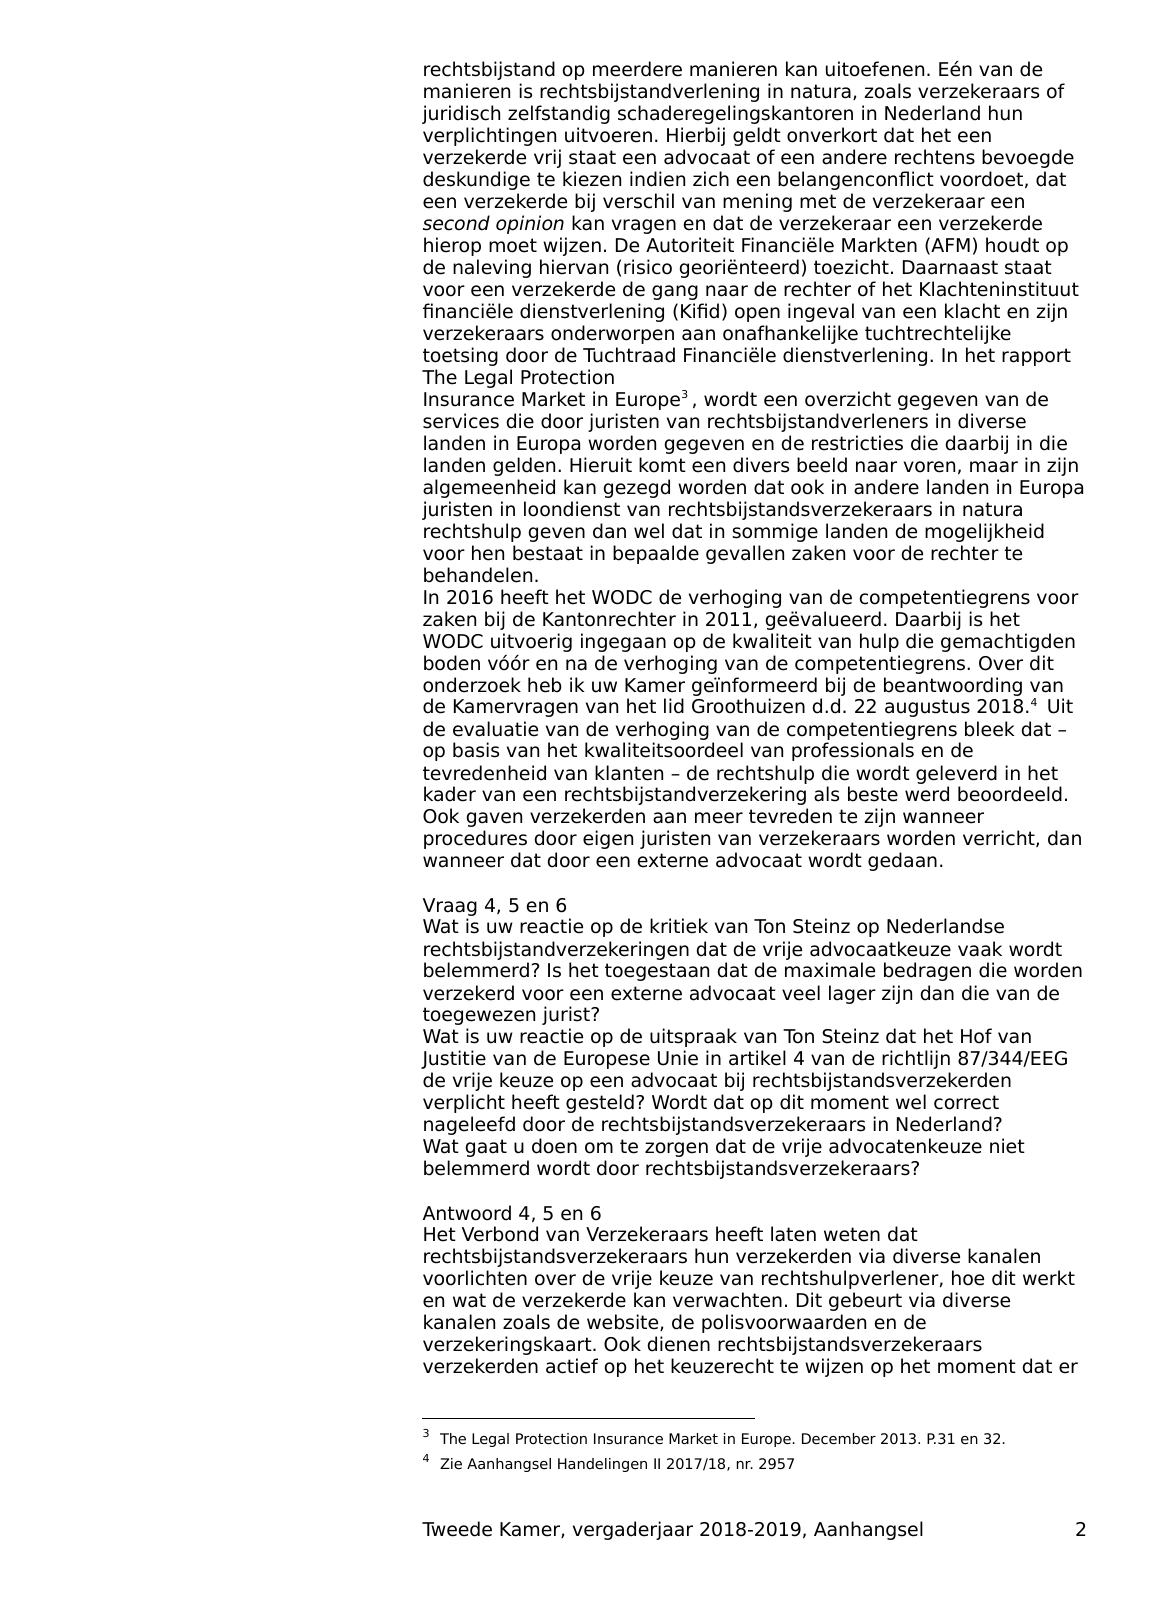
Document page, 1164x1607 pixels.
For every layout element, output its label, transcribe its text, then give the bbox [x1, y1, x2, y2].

text Wat gaat u doen om te zorgen dat de vrije advocatenkeuze niet belemmerd wordt door rechtsbijstandsverzekeraars? [422, 1136, 1087, 1180]
text rechtsbijstand op meerdere manieren kan uitoefenen. Eén van de manieren is rechtsbijstandverlening in natura, zoals verzekeraars of juridisch zelfstandig schaderegelingskantoren in Nederland hun verplichtingen uitvoeren. Hierbij geldt onverkort dat het een verzekerde vrij staat een advocaat of een andere rechtens bevoegde deskundige te kiezen indien zich een belangenconflict voordoet, dat een verzekerde bij verschil van mening met de verzekeraar een second opinion kan vragen en dat de verzekeraar een verzekerde hierop moet wijzen. De Autoriteit Financiële Markten (AFM) houdt op de naleving hiervan (risico georiënteerd) toezicht. Daarnaast staat voor een verzekerde de gang naar de rechter of het Klachteninstituut financiële dienstverlening (Kifid) open ingeval van een klacht en zijn verzekeraars onderworpen aan onafhankelijke tuchtrechtelijke toetsing door de Tuchtraad Financiële dienstverlening. In het rapport The Legal Protection [422, 59, 1087, 389]
text Antwoord 4, 5 en 6 [422, 1202, 1087, 1224]
text The Legal Protection Insurance Market in Europe. December 2013. P.31 en 32. [422, 1427, 1087, 1449]
text Zie Aanhangsel Handelingen II 2017/18, nr. 2957 [422, 1452, 1087, 1474]
text Insurance Market in Europe, wordt een overzicht gegeven van de services die door juristen van rechtsbijstandverleners in diverse landen in Europa worden gegeven en de restricties die daarbij in die landen gelden. Hieruit komt een divers beeld naar voren, maar in zijn algemeenheid kan gezegd worden dat ook in andere landen in Europa juristen in loondienst van rechtsbijstandsverzekeraars in natura rechtshulp geven dan wel dat in sommige landen de mogelijkheid voor hen bestaat in bepaalde gevallen zaken voor de rechter te behandelen. [422, 389, 1087, 587]
text Vraag 4, 5 en 6 [422, 894, 1087, 916]
text Wat is uw reactie op de kritiek van Ton Steinz op Nederlandse rechtsbijstandverzekeringen dat de vrije advocaatkeuze vaak wordt belemmerd? Is het toegestaan dat de maximale bedragen die worden verzekerd voor een externe advocaat veel lager zijn dan die van de toegewezen jurist? [422, 916, 1087, 1026]
text In 2016 heeft het WODC de verhoging van de competentiegrens voor zaken bij de Kantonrechter in 2011, geëvalueerd. Daarbij is het WODC uitvoerig ingegaan op de kwaliteit van hulp die gemachtigden boden vóór en na de verhoging van de competentiegrens. Over dit onderzoek heb ik uw Kamer geïnformeerd bij de beantwoording van de Kamervragen van het lid Groothuizen d.d. 22 augustus 2018. Uit de evaluatie van de verhoging van de competentiegrens bleek dat – op basis van het kwaliteitsoordeel van professionals en de tevredenheid van klanten – de rechtshulp die wordt geleverd in het kader van een rechtsbijstandverzekering als beste werd beoordeeld. Ook gaven verzekerden aan meer tevreden te zijn wanneer procedures door eigen juristen van verzekeraars worden verricht, dan wanneer dat door een externe advocaat wordt gedaan. [422, 587, 1087, 872]
text Het Verbond van Verzekeraars heeft laten weten dat rechtsbijstandsverzekeraars hun verzekerden via diverse kanalen voorlichten over de vrije keuze van rechtshulpverlener, hoe dit werkt en wat de verzekerde kan verwachten. Dit gebeurt via diverse kanalen zoals de website, de polisvoorwaarden en de verzekeringskaart. Ook dienen rechtsbijstandsverzekeraars verzekerden actief op het keuzerecht te wijzen op het moment dat er [422, 1224, 1087, 1378]
text Wat is uw reactie op de uitspraak van Ton Steinz dat het Hof van Justitie van de Europese Unie in artikel 4 van de richtlijn 87/344/EEG de vrije keuze op een advocaat bij rechtsbijstandsverzekerden verplicht heeft gesteld? Wordt dat op dit moment wel correct nageleefd door de rechtsbijstandsverzekeraars in Nederland? [422, 1026, 1087, 1136]
